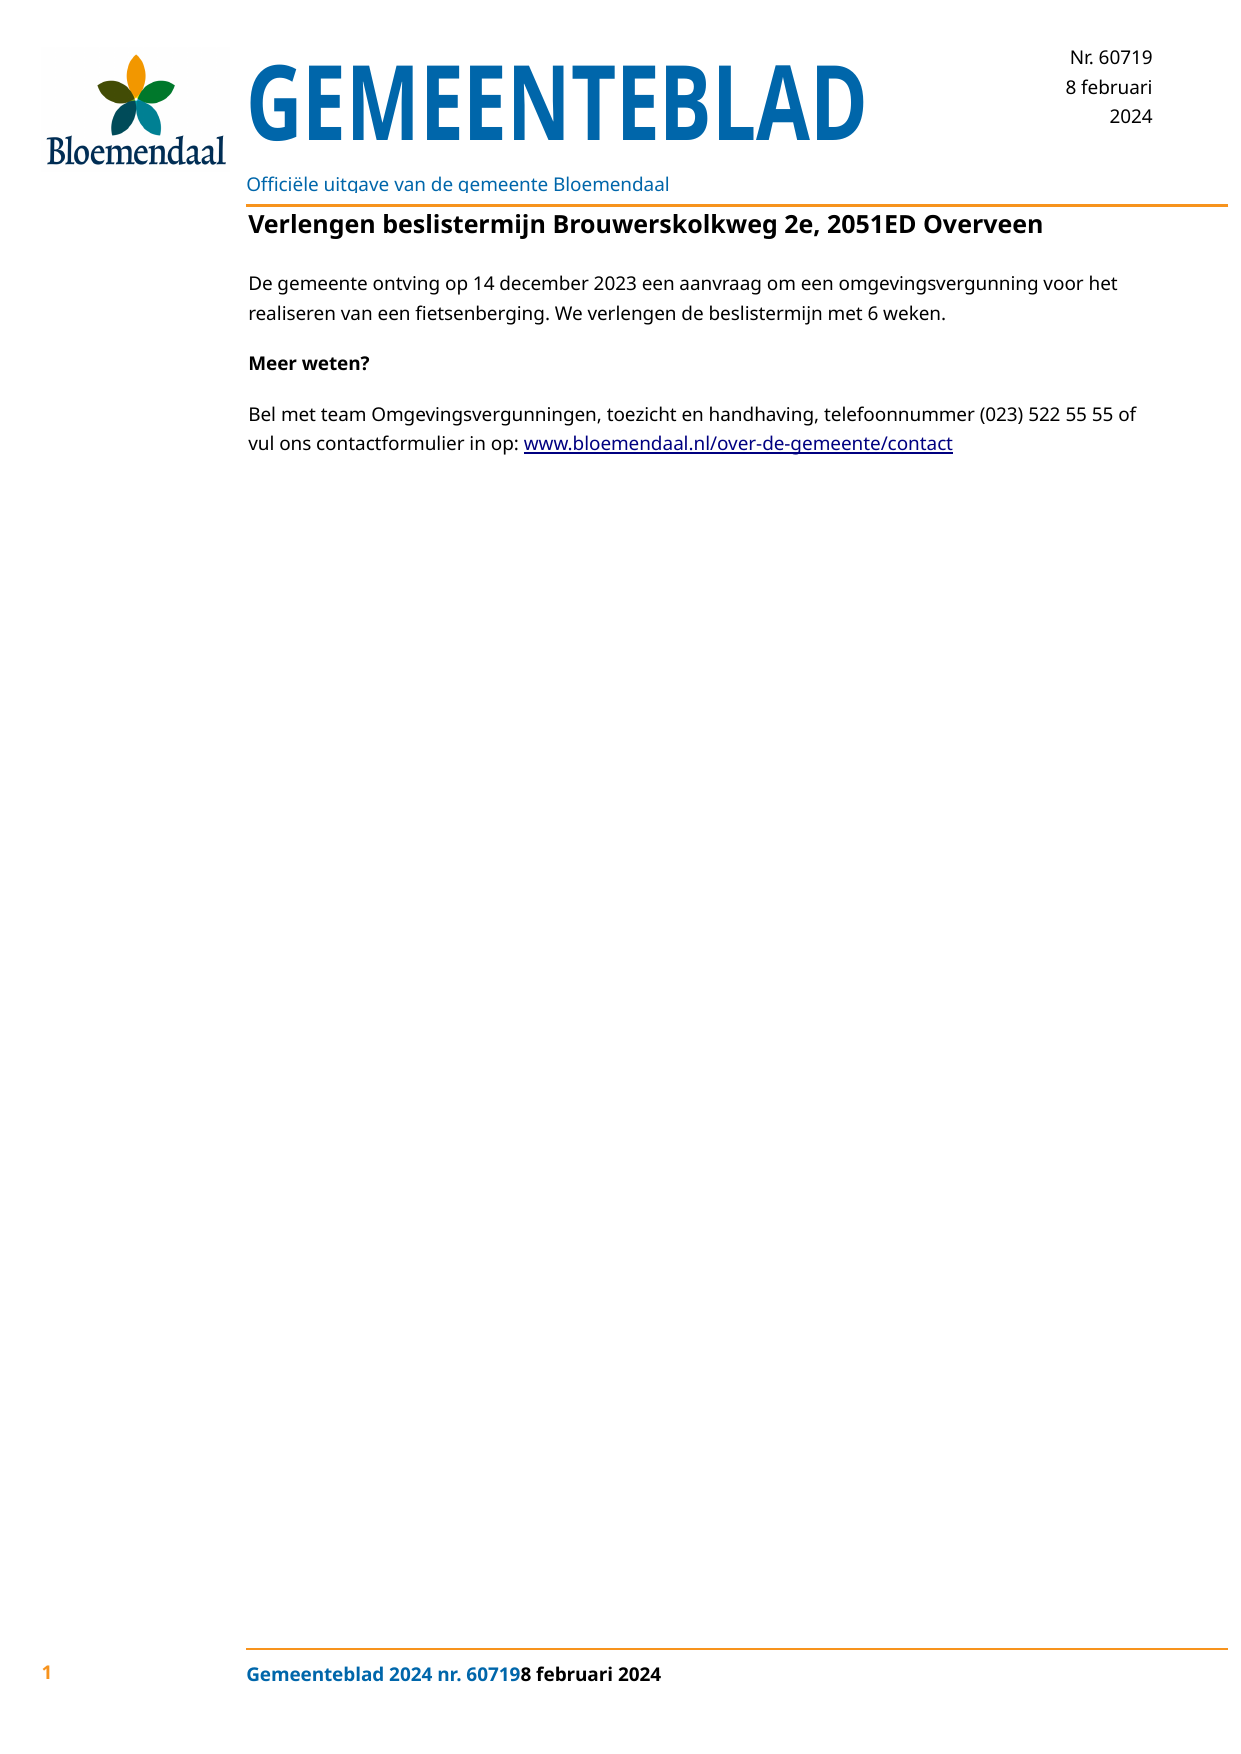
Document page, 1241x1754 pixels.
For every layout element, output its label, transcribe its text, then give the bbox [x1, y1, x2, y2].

text Bel met team Omgevingsvergunningen, toezicht en handhaving, telefoonnummer (023) 522 55 55 of vul ons contactformulier in op: www.bloemendaal.nl/over-de-gemeente/contact [248, 401, 1152, 456]
text Meer weten? [248, 350, 1152, 376]
text De gemeente ontving op 14 december 2023 een aanvraag om een omgevingsvergunning voor het realiseren van een fietsenberging. We verlengen de beslistermijn met 6 weken. [248, 270, 1152, 326]
text Verlengen beslistermijn Brouwerskolkweg 2e, 2051ED Overveen [248, 207, 1152, 241]
picture [41, 47, 231, 172]
